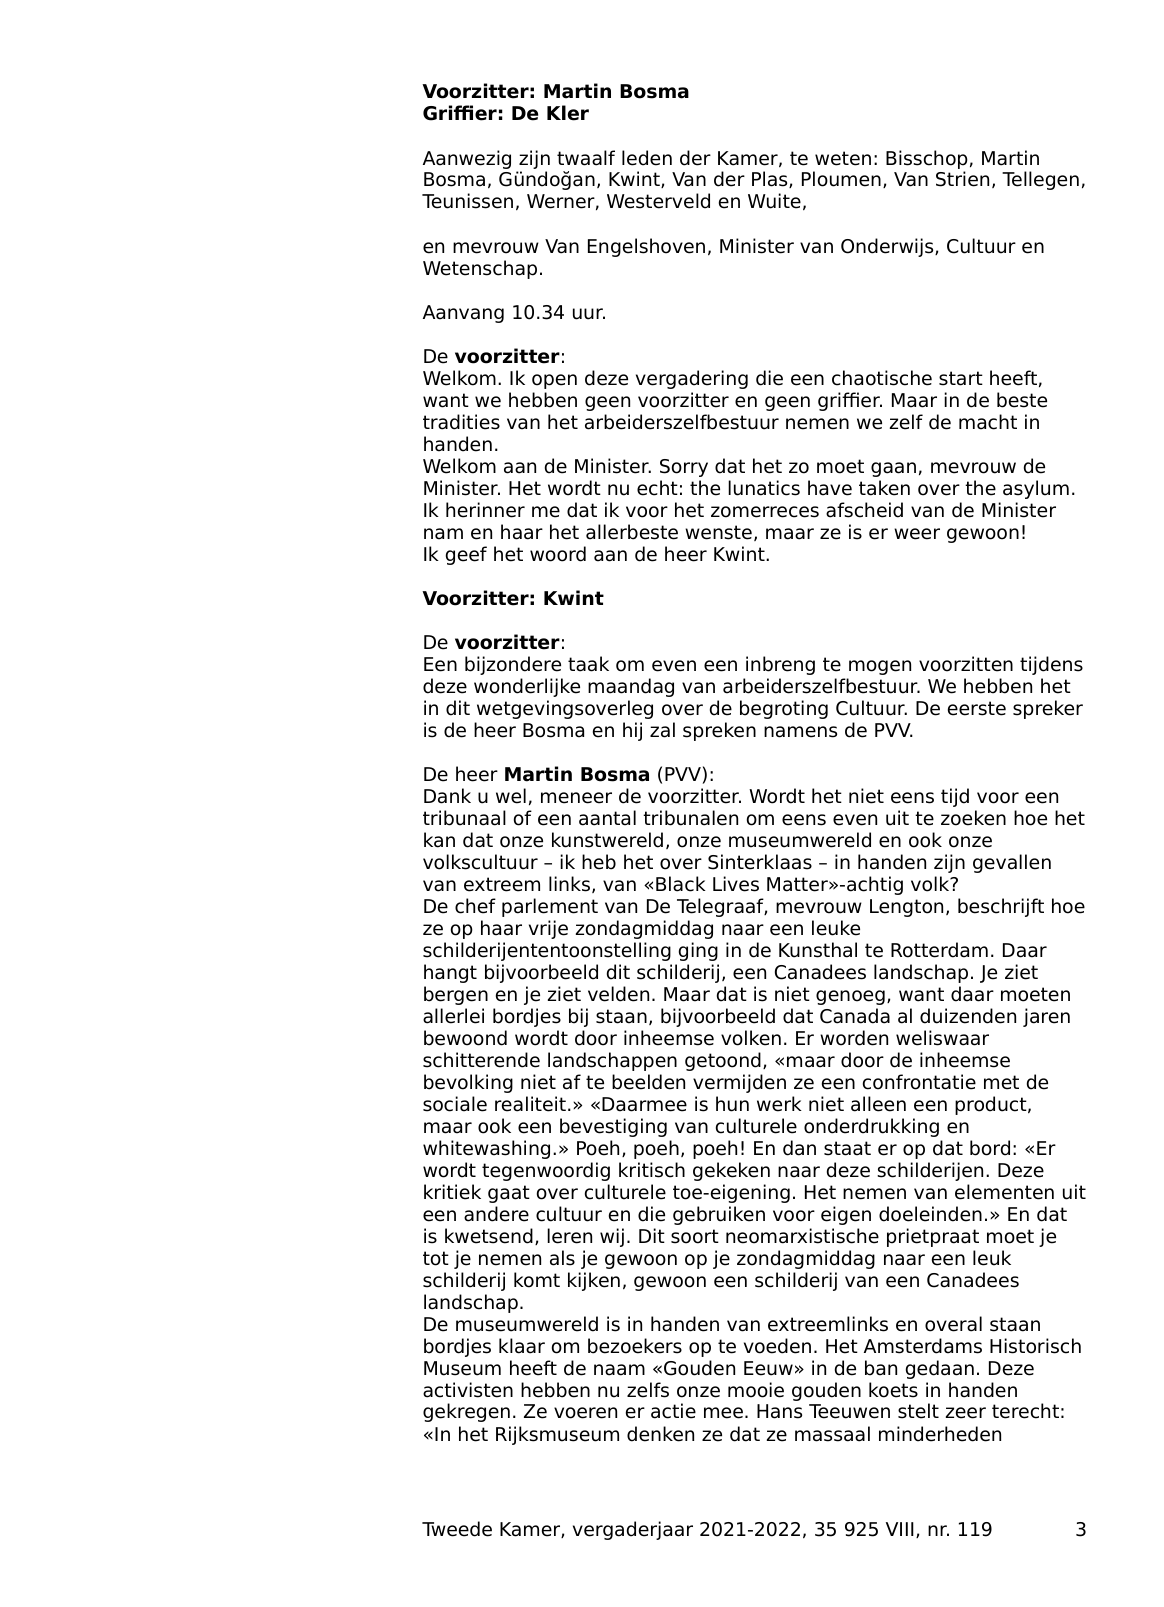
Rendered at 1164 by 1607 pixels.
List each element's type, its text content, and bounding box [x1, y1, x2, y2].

text en mevrouw Van Engelshoven, Minister van Onderwijs, Cultuur en Wetenschap. [422, 236, 1087, 279]
text Ik geef het woord aan de heer Kwint. [422, 544, 1087, 566]
text De chef parlement van De Telegraaf, mevrouw Lengton, beschrijft hoe ze op haar vrije zondagmiddag naar een leuke schilderijententoonstelling ging in de Kunsthal te Rotterdam. Daar hangt bijvoorbeeld dit schilderij, een Canadees landschap. Je ziet bergen en je ziet velden. Maar dat is niet genoeg, want daar moeten allerlei bordjes bij staan, bijvoorbeeld dat Canada al duizenden jaren bewoond wordt door inheemse volken. Er worden weliswaar schitterende landschappen getoond, «maar door de inheemse bevolking niet af te beelden vermijden ze een confrontatie met de sociale realiteit.» «Daarmee is hun werk niet alleen een product, maar ook een bevestiging van culturele onderdrukking en whitewashing.» Poeh, poeh, poeh! En dan staat er op dat bord: «Er wordt tegenwoordig kritisch gekeken naar deze schilderijen. Deze kritiek gaat over culturele toe-eigening. Het nemen van elementen uit een andere cultuur en die gebruiken voor eigen doeleinden.» En dat is kwetsend, leren wij. Dit soort neomarxistische prietpraat moet je tot je nemen als je gewoon op je zondagmiddag naar een leuk schilderij komt kijken, gewoon een schilderij van een Canadees landschap. [422, 896, 1087, 1313]
text Dank u wel, meneer de voorzitter. Wordt het niet eens tijd voor een tribunaal of een aantal tribunalen om eens even uit te zoeken hoe het kan dat onze kunstwereld, onze museumwereld en ook onze volkscultuur – ik heb het over Sinterklaas – in handen zijn gevallen van extreem links, van «Black Lives Matter»-achtig volk? [422, 786, 1087, 896]
text Aanvang 10.34 uur. [422, 302, 1087, 324]
text Voorzitter: Martin Bosma [422, 81, 1087, 103]
text De voorzitter: [422, 346, 1087, 368]
text Welkom. Ik open deze vergadering die een chaotische start heeft, want we hebben geen voorzitter en geen griffier. Maar in de beste tradities van het arbeiderszelfbestuur nemen we zelf de macht in handen. [422, 368, 1087, 456]
text Een bijzondere taak om even een inbreng te mogen voorzitten tijdens deze wonderlijke maandag van arbeiderszelfbestuur. We hebben het in dit wetgevingsoverleg over de begroting Cultuur. De eerste spreker is de heer Bosma en hij zal spreken namens de PVV. [422, 654, 1087, 742]
text De heer Martin Bosma (PVV): [422, 764, 1087, 786]
subtitle Voorzitter: Kwint [422, 588, 1087, 610]
text Welkom aan de Minister. Sorry dat het zo moet gaan, mevrouw de Minister. Het wordt nu echt: the lunatics have taken over the asylum. Ik herinner me dat ik voor het zomerreces afscheid van de Minister nam en haar het allerbeste wenste, maar ze is er weer gewoon! [422, 456, 1087, 544]
text De voorzitter: [422, 632, 1087, 654]
text Aanwezig zijn twaalf leden der Kamer, te weten: Bisschop, Martin Bosma, Gündoğan, Kwint, Van der Plas, Ploumen, Van Strien, Tellegen, Teunissen, Werner, Westerveld en Wuite, [422, 147, 1087, 213]
text De museumwereld is in handen van extreemlinks en overal staan bordjes klaar om bezoekers op te voeden. Het Amsterdams Historisch Museum heeft de naam «Gouden Eeuw» in de ban gedaan. Deze activisten hebben nu zelfs onze mooie gouden koets in handen gekregen. Ze voeren er actie mee. Hans Teeuwen stelt zeer terecht: «In het Rijksmuseum denken ze dat ze massaal minderheden [422, 1313, 1087, 1445]
text Griffier: De Kler [422, 103, 1087, 125]
